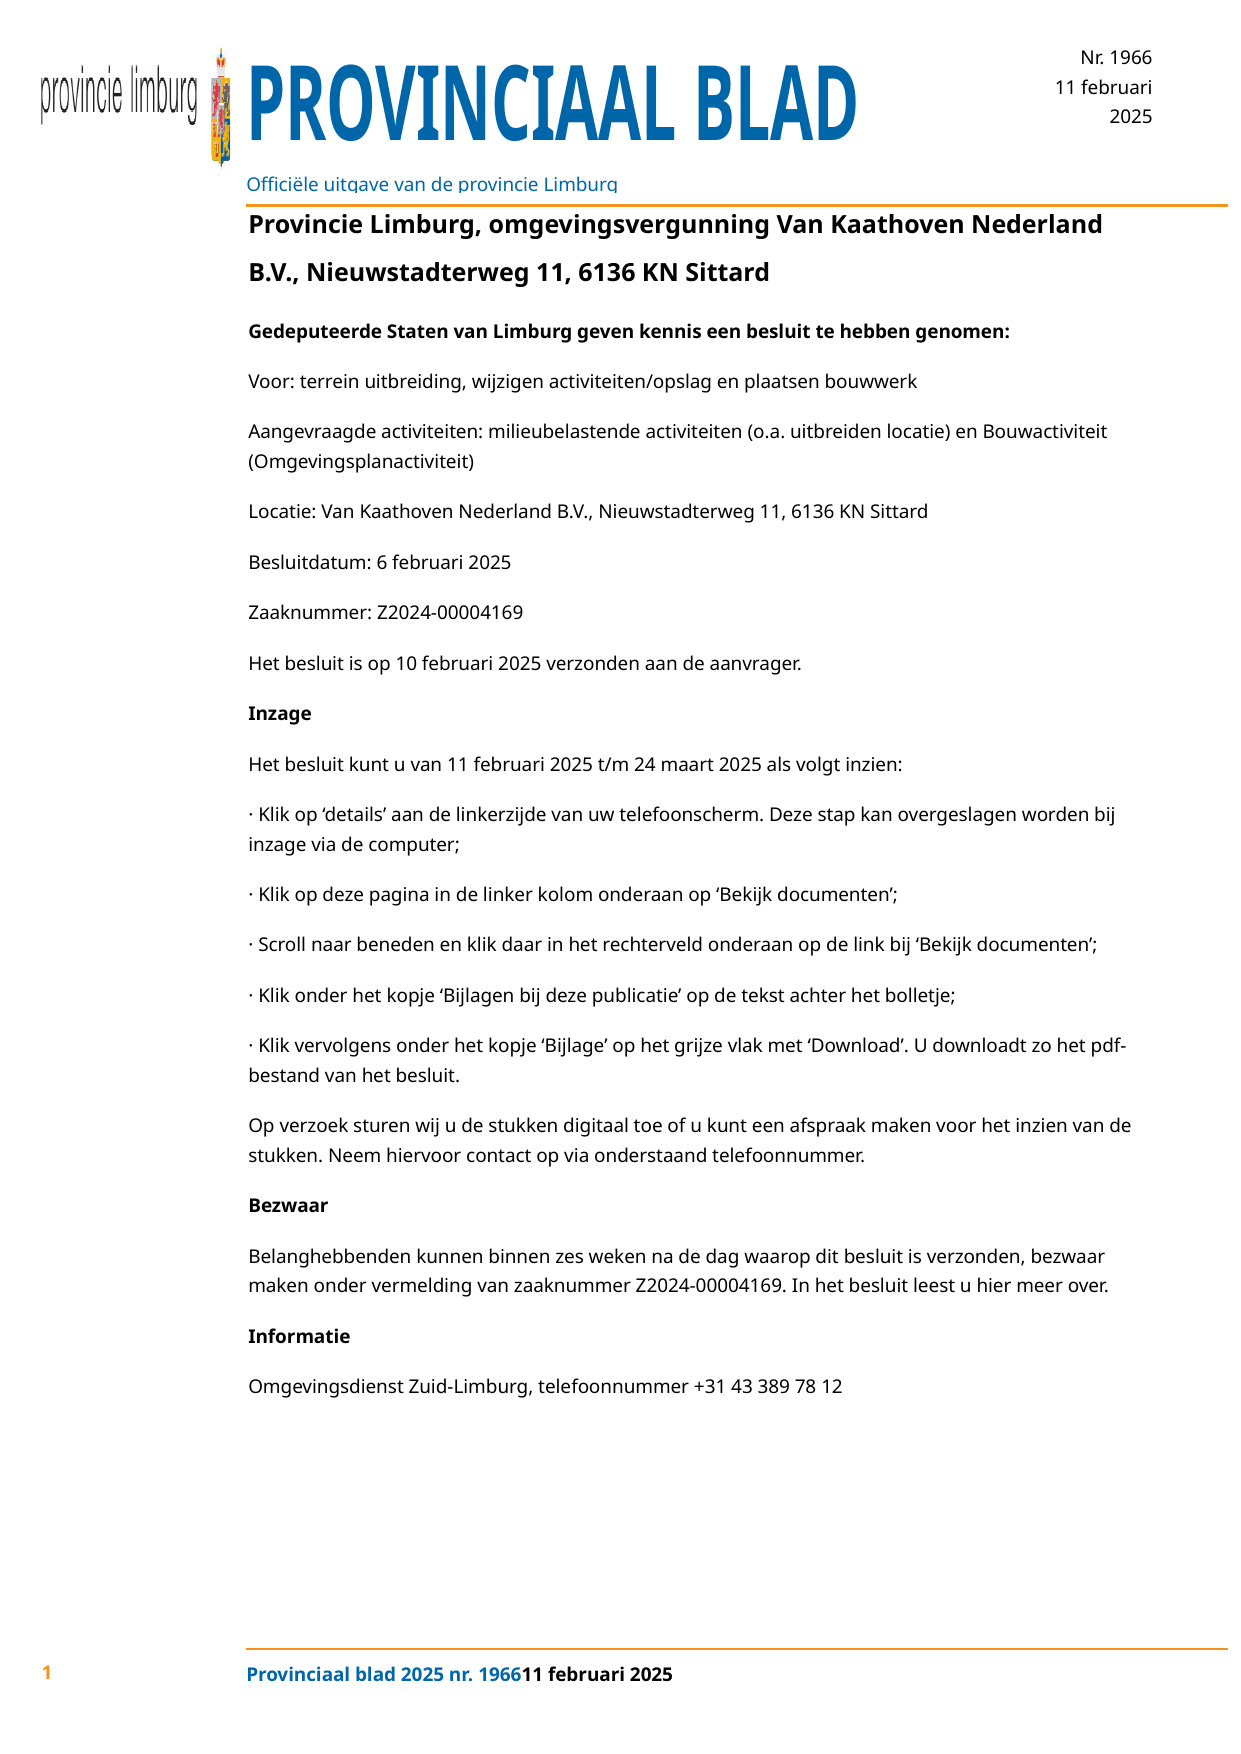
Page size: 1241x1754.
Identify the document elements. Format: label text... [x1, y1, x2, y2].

text Belanghebbenden kunnen binnen zes weken na de dag waarop dit besluit is verzonden, bezwaar maken onder vermelding van zaaknummer Z2024-00004169. In het besluit leest u hier meer over. [248, 1243, 1152, 1298]
text Besluitdatum: 6 februari 2025 [248, 549, 1152, 575]
text · Klik vervolgens onder het kopje ‘Bijlage’ op het grijze vlak met ‘Download’. U downloadt zo het pdf-bestand van het besluit. [248, 1032, 1152, 1088]
text Op verzoek sturen wij u de stukken digitaal toe of u kunt een afspraak maken voor het inzien van de stukken. Neem hiervoor contact op via onderstaand telefoonnummer. [248, 1112, 1152, 1168]
text Gedeputeerde Staten van Limburg geven kennis een besluit te hebben genomen: [248, 318, 1152, 344]
text Aangevraagde activiteiten: milieubelastende activiteiten (o.a. uitbreiden locatie) en Bouwactiviteit (Omgevingsplanactiviteit) [248, 419, 1152, 474]
text · Klik op deze pagina in de linker kolom onderaan op ‘Bekijk documenten’; [248, 881, 1152, 907]
text · Klik onder het kopje ‘Bijlagen bij deze publicatie’ op de tekst achter het bolletje; [248, 982, 1152, 1008]
text Bezwaar [248, 1192, 1152, 1218]
text Omgevingsdienst Zuid-Limburg, telefoonnummer +31 43 389 78 12 [248, 1373, 1152, 1399]
picture [41, 47, 231, 172]
text Locatie: Van Kaathoven Nederland B.V., Nieuwstadterweg 11, 6136 KN Sittard [248, 499, 1152, 524]
text Voor: terrein uitbreiding, wijzigen activiteiten/opslag en plaatsen bouwwerk [248, 368, 1152, 394]
text Zaaknummer: Z2024-00004169 [248, 599, 1152, 625]
text Informatie [248, 1323, 1152, 1349]
text · Klik op ‘details’ aan de linkerzijde van uw telefoonscherm. Deze stap kan overgeslagen worden bij inzage via de computer; [248, 801, 1152, 857]
text Provincie Limburg, omgevingsvergunning Van Kaathoven Nederland B.V., Nieuwstadterweg 11, 6136 KN Sittard [248, 207, 1152, 288]
text Inzage [248, 700, 1152, 726]
text · Scroll naar beneden en klik daar in het rechterveld onderaan op de link bij ‘Bekijk documenten’; [248, 932, 1152, 957]
text Het besluit kunt u van 11 februari 2025 t/m 24 maart 2025 als volgt inzien: [248, 751, 1152, 777]
text Het besluit is op 10 februari 2025 verzonden aan de aanvrager. [248, 650, 1152, 676]
